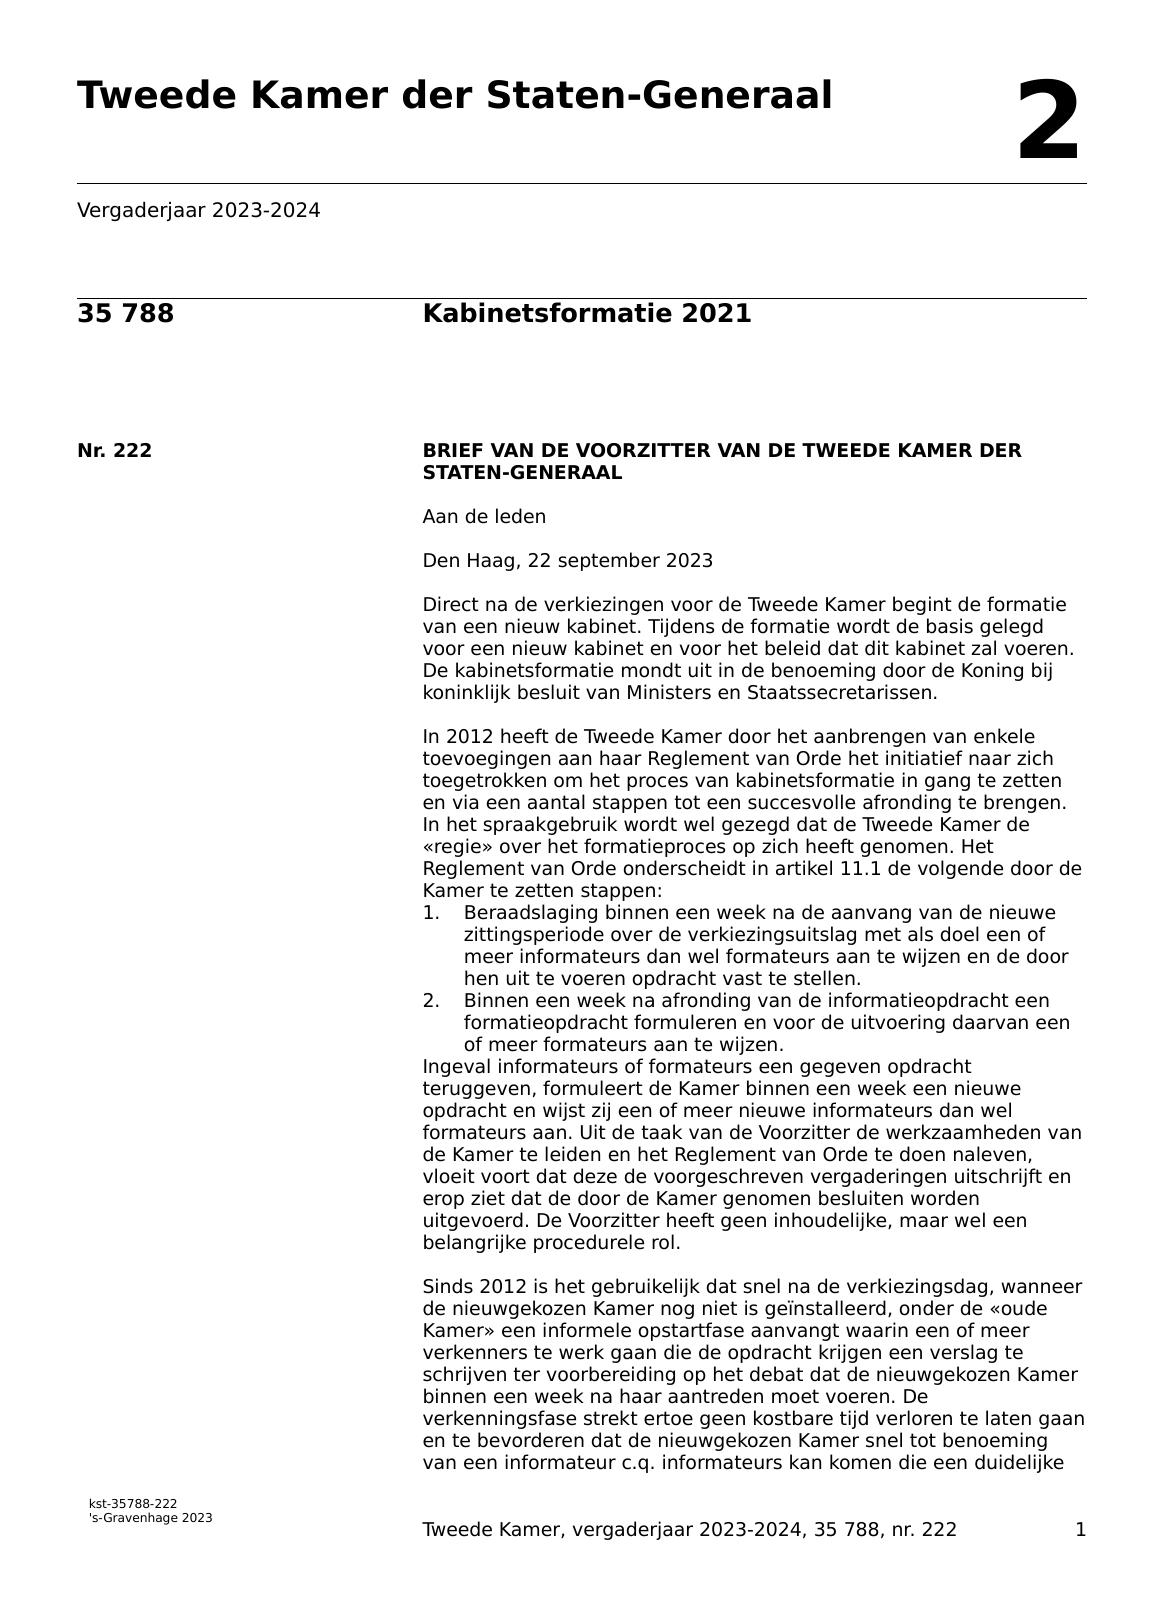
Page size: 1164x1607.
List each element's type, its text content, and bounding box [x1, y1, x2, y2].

table_header Tweede Kamer der Staten-Generaal [77, 59, 886, 183]
text Sinds 2012 is het gebruikelijk dat snel na de verkiezingsdag, wanneer de nieuwgekozen Kamer nog niet is geïnstalleerd, onder de «oude Kamer» een informele opstartfase aanvangt waarin een of meer verkenners te werk gaan die de opdracht krijgen een verslag te schrijven ter voorbereiding op het debat dat de nieuwgekozen Kamer binnen een week na haar aantreden moet voeren. De verkenningsfase strekt ertoe geen kostbare tijd verloren te laten gaan en te bevorderen dat de nieuwgekozen Kamer snel tot benoeming van een informateur c.q. informateurs kan komen die een duidelijke [422, 1276, 1087, 1474]
subtitle 35 788 Kabinetsformatie 2021 [77, 299, 1087, 329]
text Aan de leden [422, 506, 1087, 528]
text Ingeval informateurs of formateurs een gegeven opdracht teruggeven, formuleert de Kamer binnen een week een nieuwe opdracht en wijst zij een of meer nieuwe informateurs dan wel formateurs aan. Uit de taak van de Voorzitter de werkzaamheden van de Kamer te leiden en het Reglement van Orde te doen naleven, vloeit voort dat deze de voorgeschreven vergaderingen uitschrijft en erop ziet dat de door de Kamer genomen besluiten worden uitgevoerd. De Voorzitter heeft geen inhoudelijke, maar wel een belangrijke procedurele rol. [422, 1056, 1087, 1254]
text In 2012 heeft de Tweede Kamer door het aanbrengen van enkele toevoegingen aan haar Reglement van Orde het initiatief naar zich toegetrokken om het proces van kabinetsformatie in gang te zetten en via een aantal stappen tot een succesvolle afronding te brengen. In het spraakgebruik wordt wel gezegd dat de Tweede Kamer de «regie» over het formatieproces op zich heeft genomen. Het Reglement van Orde onderscheidt in artikel 11.1 de volgende door de Kamer te zetten stappen: [422, 726, 1087, 902]
text 2. Binnen een week na afronding van de informatieopdracht een formatieopdracht formuleren en voor de uitvoering daarvan een of meer formateurs aan te wijzen. [422, 990, 1087, 1056]
text Direct na de verkiezingen voor de Tweede Kamer begint de formatie van een nieuw kabinet. Tijdens de formatie wordt de basis gelegd voor een nieuw kabinet en voor het beleid dat dit kabinet zal voeren. De kabinetsformatie mondt uit in de benoeming door de Koning bij koninklijk besluit van Ministers en Staatssecretarissen. [422, 594, 1087, 704]
text 1. Beraadslaging binnen een week na de aanvang van de nieuwe zittingsperiode over de verkiezingsuitslag met als doel een of meer informateurs dan wel formateurs aan te wijzen en de door hen uit te voeren opdracht vast te stellen. [422, 902, 1087, 990]
table_cell Vergaderjaar 2023-2024 [77, 184, 1087, 298]
text Den Haag, 22 september 2023 [422, 550, 1087, 572]
text kst-35788-222 [88, 1497, 323, 1511]
table_header 2 [886, 59, 1087, 183]
text 's-Gravenhage 2023 [88, 1511, 323, 1525]
subtitle Nr. 222 BRIEF VAN DE VOORZITTER VAN DE TWEEDE KAMER DER STATEN-GENERAAL [77, 440, 1087, 484]
